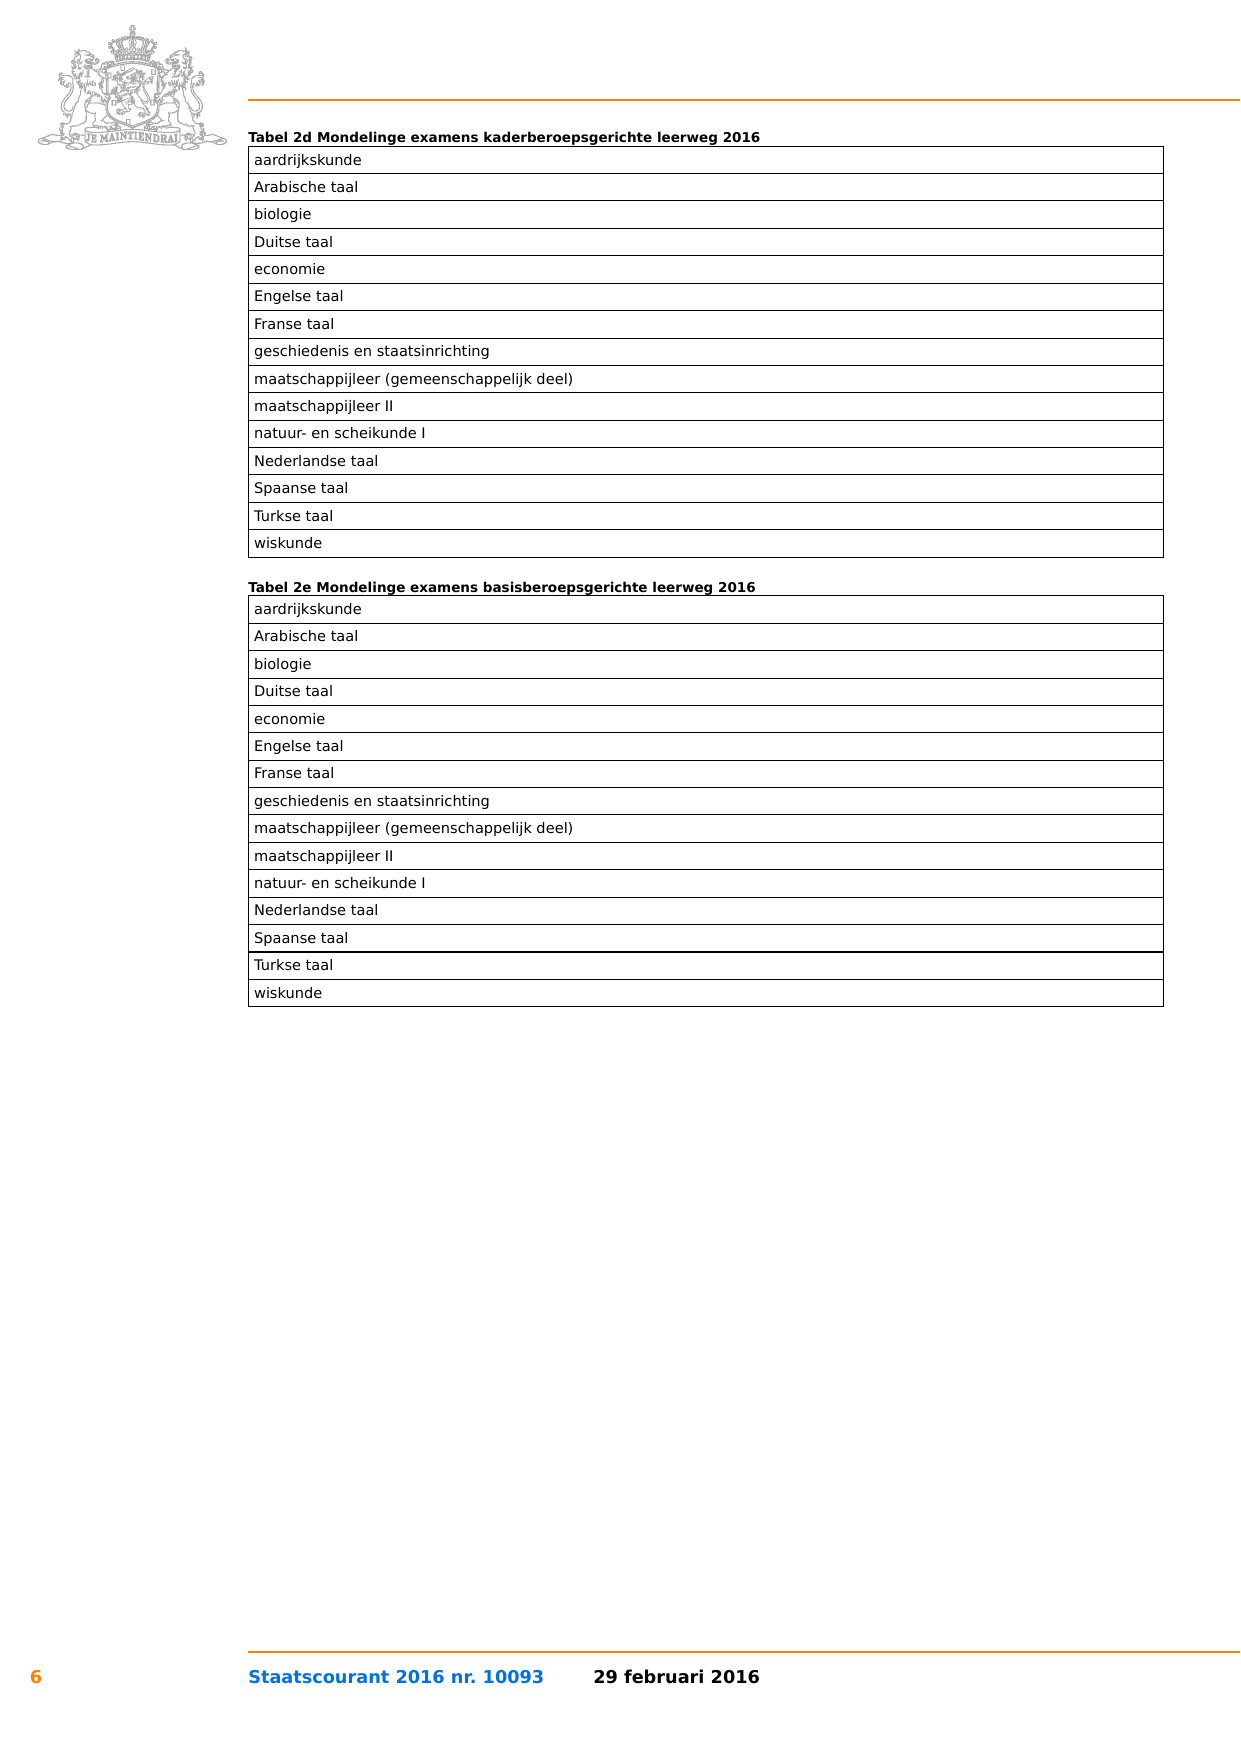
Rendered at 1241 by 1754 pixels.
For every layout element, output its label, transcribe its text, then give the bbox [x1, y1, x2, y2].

table_cell maatschappijleer II [249, 393, 1163, 419]
table_cell natuur- en scheikunde I [249, 421, 1163, 447]
table_cell natuur- en scheikunde I [249, 870, 1163, 897]
table_cell Turkse taal [249, 953, 1163, 979]
table_cell Spaanse taal [249, 475, 1163, 502]
table_cell Duitse taal [249, 229, 1163, 255]
table_cell aardrijkskunde [249, 147, 1163, 173]
table_cell Spaanse taal [249, 925, 1163, 951]
table_cell Arabische taal [249, 624, 1163, 650]
table_cell maatschappijleer (gemeenschappelijk deel) [249, 366, 1163, 392]
table_cell maatschappijleer (gemeenschappelijk deel) [249, 815, 1163, 842]
table_cell economie [249, 256, 1163, 283]
table_cell geschiedenis en staatsinrichting [249, 788, 1163, 814]
table_cell Franse taal [249, 761, 1163, 787]
table_cell Engelse taal [249, 284, 1163, 310]
table_cell Duitse taal [249, 679, 1163, 705]
table_cell geschiedenis en staatsinrichting [249, 339, 1163, 365]
table_cell Nederlandse taal [249, 898, 1163, 924]
table_cell Franse taal [249, 311, 1163, 337]
table_cell economie [249, 706, 1163, 732]
table_cell aardrijkskunde [249, 596, 1163, 623]
table_cell biologie [249, 651, 1163, 677]
table_cell biologie [249, 201, 1163, 228]
table_cell wiskunde [249, 530, 1163, 557]
table_cell Arabische taal [249, 174, 1163, 200]
table_header Tabel 2d Mondelinge examens kaderberoepsgerichte leerweg 2016 [248, 130, 1163, 146]
picture [38, 25, 227, 150]
table_cell wiskunde [249, 980, 1163, 1006]
table_cell maatschappijleer II [249, 843, 1163, 869]
table_cell Nederlandse taal [249, 448, 1163, 474]
table_cell Turkse taal [249, 503, 1163, 529]
table_header Tabel 2e Mondelinge examens basisberoepsgerichte leerweg 2016 [248, 580, 1163, 595]
table_cell Engelse taal [249, 733, 1163, 759]
